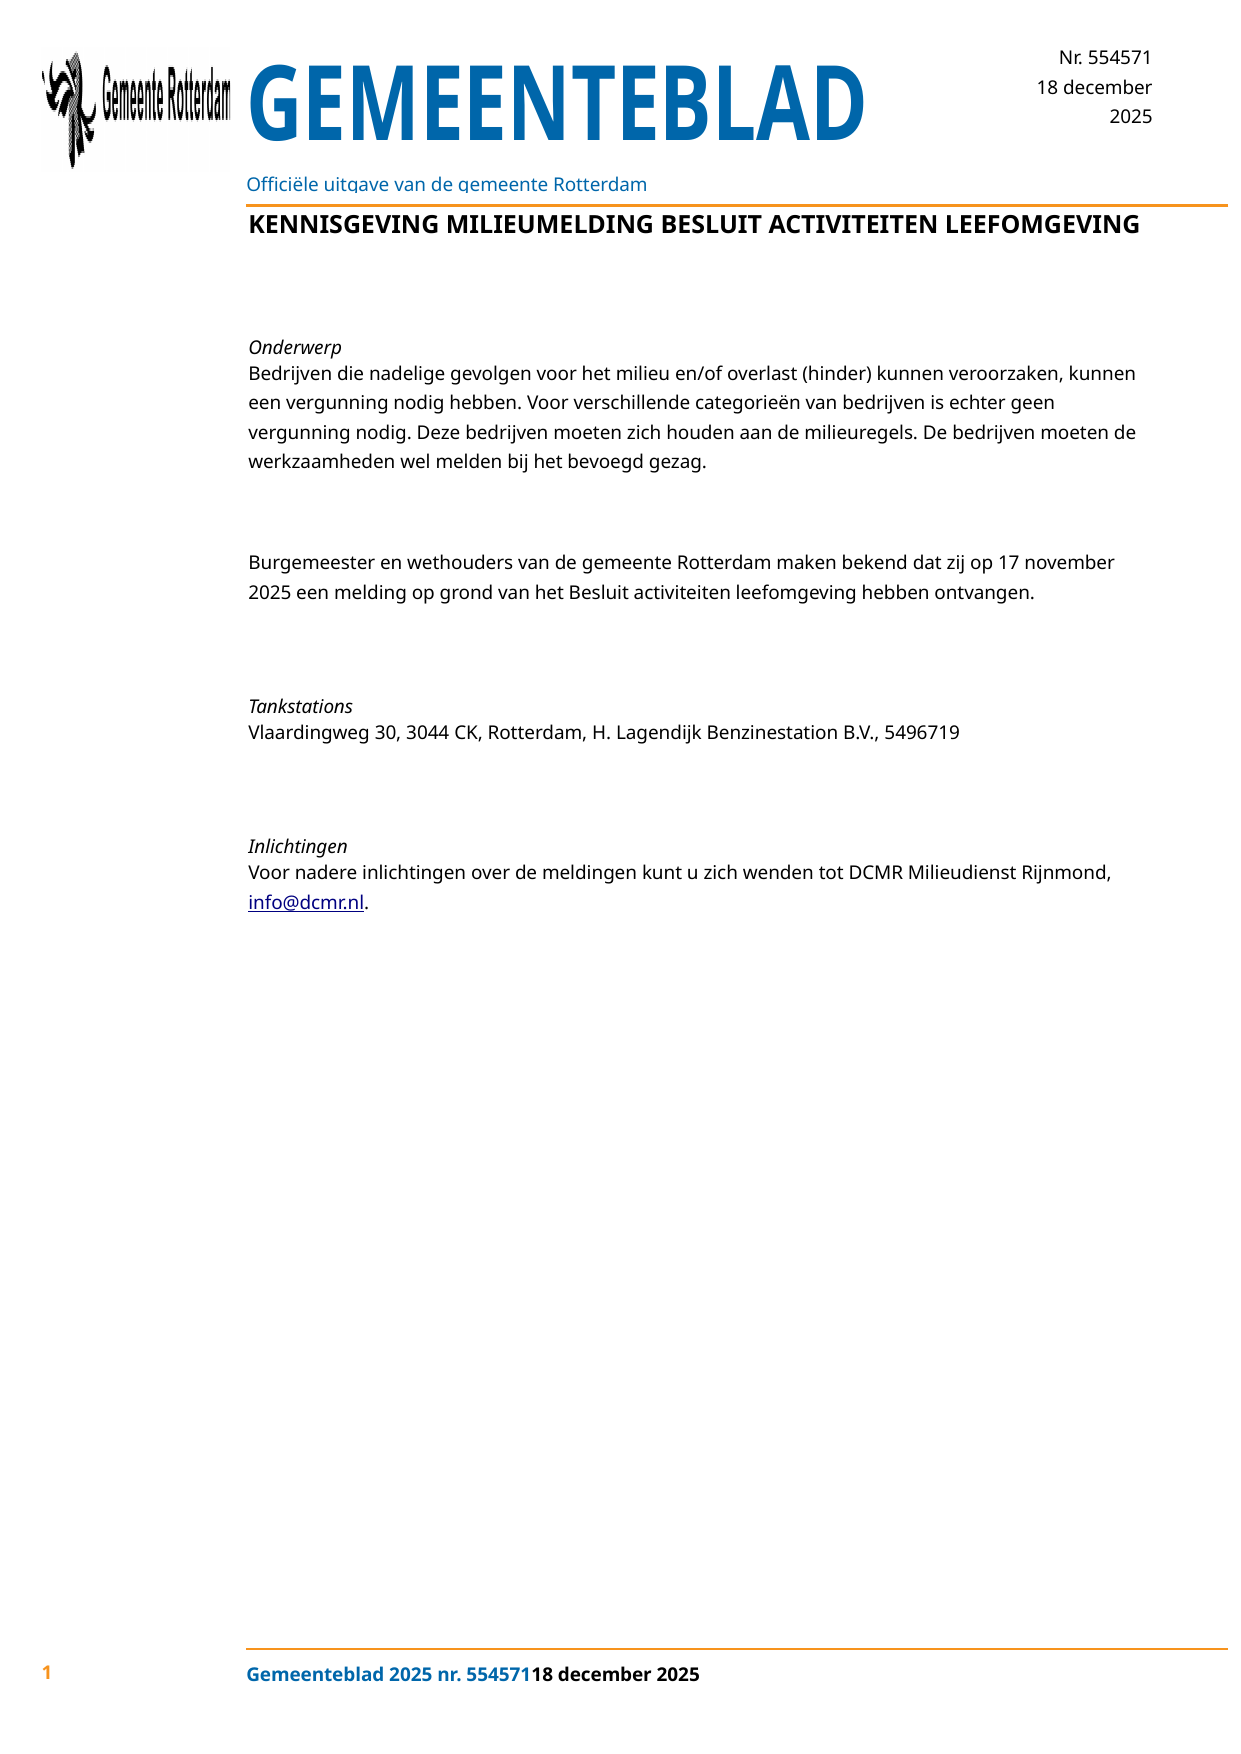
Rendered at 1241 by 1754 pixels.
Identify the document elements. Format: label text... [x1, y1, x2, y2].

text KENNISGEVING MILIEUMELDING BESLUIT ACTIVITEITEN LEEFOMGEVING [248, 207, 1152, 241]
text Vlaardingweg 30, 3044 CK, Rotterdam, H. Lagendijk Benzinestation B.V., 5496719 [248, 719, 1152, 745]
text Burgemeester en wethouders van de gemeente Rotterdam maken bekend dat zij op 17 november 2025 een melding op grond van het Besluit activiteiten leefomgeving hebben ontvangen. [248, 549, 1152, 605]
text Bedrijven die nadelige gevolgen voor het milieu en/of overlast (hinder) kunnen veroorzaken, kunnen een vergunning nodig hebben. Voor verschillende categorieën van bedrijven is echter geen vergunning nodig. Deze bedrijven moeten zich houden aan de milieuregels. De bedrijven moeten de werkzaamheden wel melden bij het bevoegd gezag. [248, 360, 1152, 474]
text Inlichtingen [248, 834, 1152, 859]
text Onderwerp [248, 334, 1152, 360]
text Voor nadere inlichtingen over de meldingen kunt u zich wenden tot DCMR Milieudienst Rijnmond, info@dcmr.nl. [248, 859, 1152, 915]
text Tankstations [248, 693, 1152, 719]
picture [41, 47, 231, 172]
